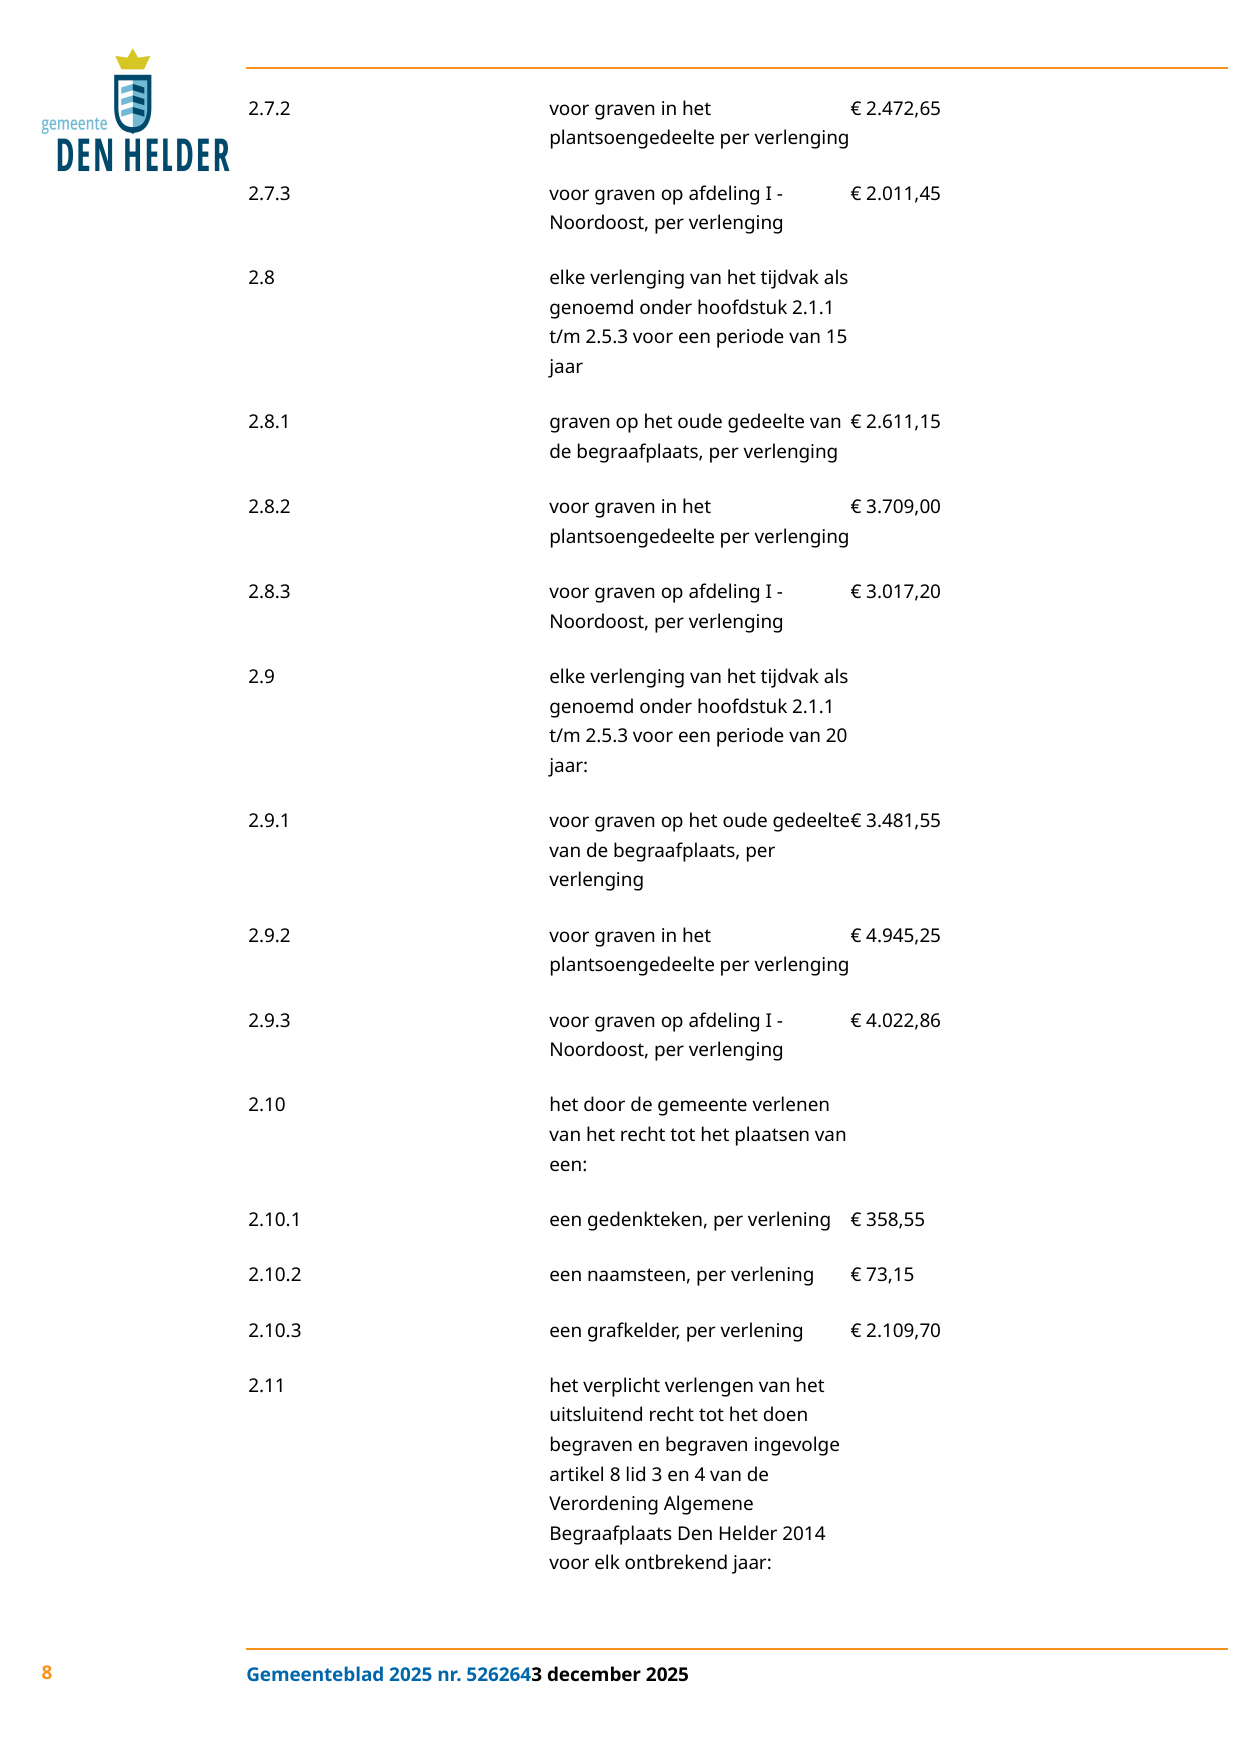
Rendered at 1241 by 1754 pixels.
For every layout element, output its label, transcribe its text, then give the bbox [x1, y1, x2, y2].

table_cell voor graven op afdeling I - Noordoost, per verlenging [549, 579, 850, 663]
table_cell [850, 663, 1152, 807]
picture [63, 144, 68, 165]
table_cell het verplicht verlengen van het uitsluitend recht tot het doen begraven en begraven ingevolge artikel 8 lid 3 en 4 van de Verordening Algemene Begraafplaats Den Helder 2014 voor elk ontbrekend jaar: [549, 1372, 850, 1605]
table_cell 2.9.3 [248, 1007, 549, 1092]
picture [130, 157, 135, 172]
table_cell een naamsteen, per verlening [549, 1261, 850, 1317]
table_cell 2.10.3 [248, 1317, 549, 1372]
table_cell 2.8.1 [248, 409, 549, 493]
table_cell een gedenkteken, per verlening [549, 1206, 850, 1261]
table_cell € 2.472,65 [850, 95, 1152, 180]
table_cell 2.7.3 [248, 180, 549, 264]
table_cell € 4.945,25 [850, 922, 1152, 1007]
table_cell voor graven op het oude gedeelte van de begraafplaats, per verlenging [549, 808, 850, 922]
picture [41, 47, 231, 172]
table_cell elke verlenging van het tijdvak als genoemd onder hoofdstuk 2.1.1 t/m 2.5.3 voor een periode van 15 jaar [549, 265, 850, 409]
picture [182, 144, 187, 165]
table_cell [850, 1372, 1152, 1605]
table_cell € 3.709,00 [850, 494, 1152, 578]
table_cell 2.8.3 [248, 579, 549, 663]
table_cell 2.11 [248, 1372, 549, 1605]
picture [100, 154, 106, 172]
table_cell 2.8 [248, 265, 549, 409]
table_cell € 73,15 [850, 1261, 1152, 1317]
table_cell [850, 1092, 1152, 1206]
table_cell 2.10.2 [248, 1261, 549, 1317]
table_cell graven op het oude gedeelte van de begraafplaats, per verlenging [549, 409, 850, 493]
table_cell 2.9.1 [248, 808, 549, 922]
table_cell 2.10 [248, 1092, 549, 1206]
table_cell voor graven in het plantsoengedeelte per verlenging [549, 922, 850, 1007]
table_cell € 2.011,45 [850, 180, 1152, 264]
table_cell elke verlenging van het tijdvak als genoemd onder hoofdstuk 2.1.1 t/m 2.5.3 voor een periode van 20 jaar: [549, 663, 850, 807]
table_cell € 3.017,20 [850, 579, 1152, 663]
table_cell 2.9 [248, 663, 549, 807]
table_cell [850, 265, 1152, 409]
table_cell € 358,55 [850, 1206, 1152, 1261]
table_cell € 2.109,70 [850, 1317, 1152, 1372]
table_cell € 4.022,86 [850, 1007, 1152, 1092]
table_cell voor graven op afdeling I - Noordoost, per verlenging [549, 1007, 850, 1092]
table_cell € 2.611,15 [850, 409, 1152, 493]
table_cell een grafkelder, per verlening [549, 1317, 850, 1372]
table_cell 2.9.2 [248, 922, 549, 1007]
table_cell 2.10.1 [248, 1206, 549, 1261]
table_cell voor graven in het plantsoengedeelte per verlenging [549, 494, 850, 578]
picture [220, 160, 224, 172]
table_cell € 3.481,55 [850, 808, 1152, 922]
table_cell 2.7.2 [248, 95, 549, 180]
table_cell 2.8.2 [248, 494, 549, 578]
table_cell voor graven op afdeling I - Noordoost, per verlenging [549, 180, 850, 264]
table_cell het door de gemeente verlenen van het recht tot het plaatsen van een: [549, 1092, 850, 1206]
table_cell voor graven in het plantsoengedeelte per verlenging [549, 95, 850, 180]
